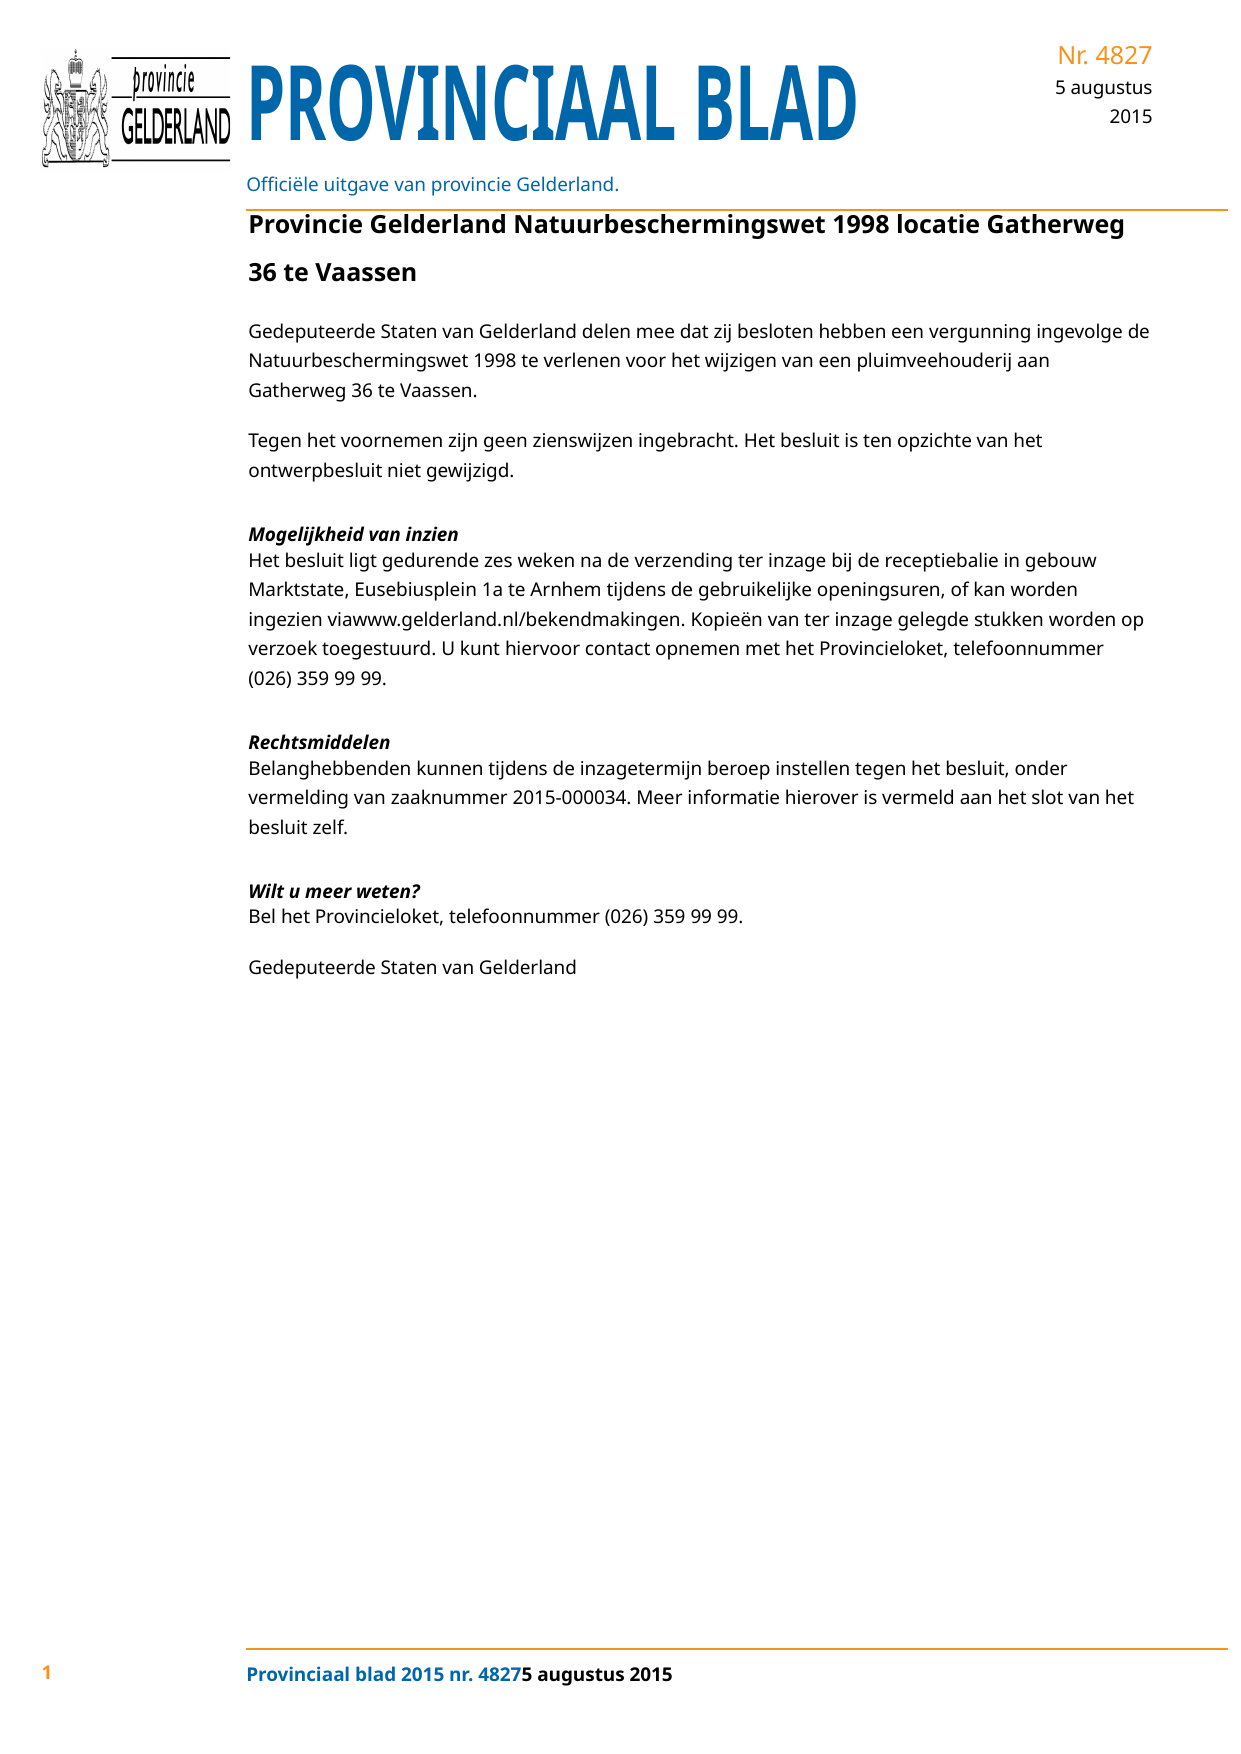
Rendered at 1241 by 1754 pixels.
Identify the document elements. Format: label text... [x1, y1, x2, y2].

text Gedeputeerde Staten van Gelderland [248, 954, 1152, 980]
text Het besluit ligt gedurende zes weken na de verzending ter inzage bij de receptiebalie in gebouw Marktstate, Eusebiusplein 1a te Arnhem tijdens de gebruikelijke openingsuren, of kan worden ingezien viawww.gelderland.nl/bekendmakingen. Kopieën van ter inzage gelegde stukken worden op verzoek toegestuurd. U kunt hiervoor contact opnemen met het Provincieloket, telefoonnummer (026) 359 99 99. [248, 547, 1152, 691]
text Bel het Provincieloket, telefoonnummer (026) 359 99 99. [248, 904, 1152, 929]
text Mogelijkheid van inzien [248, 521, 1152, 547]
text Gedeputeerde Staten van Gelderland delen mee dat zij besloten hebben een vergunning ingevolge de Natuurbeschermingswet 1998 te verlenen voor het wijzigen van een pluimveehouderij aan Gatherweg 36 te Vaassen. [248, 318, 1152, 403]
text Rechtsmiddelen [248, 729, 1152, 755]
picture [41, 47, 231, 172]
text Wilt u meer weten? [248, 878, 1152, 904]
text Provincie Gelderland Natuurbeschermingswet 1998 locatie Gatherweg 36 te Vaassen [248, 211, 1152, 288]
text Tegen het voornemen zijn geen zienswijzen ingebracht. Het besluit is ten opzichte van het ontwerpbesluit niet gewijzigd. [248, 427, 1152, 483]
text Belanghebbenden kunnen tijdens de inzagetermijn beroep instellen tegen het besluit, onder vermelding van zaaknummer 2015-000034. Meer informatie hierover is vermeld aan het slot van het besluit zelf. [248, 755, 1152, 840]
